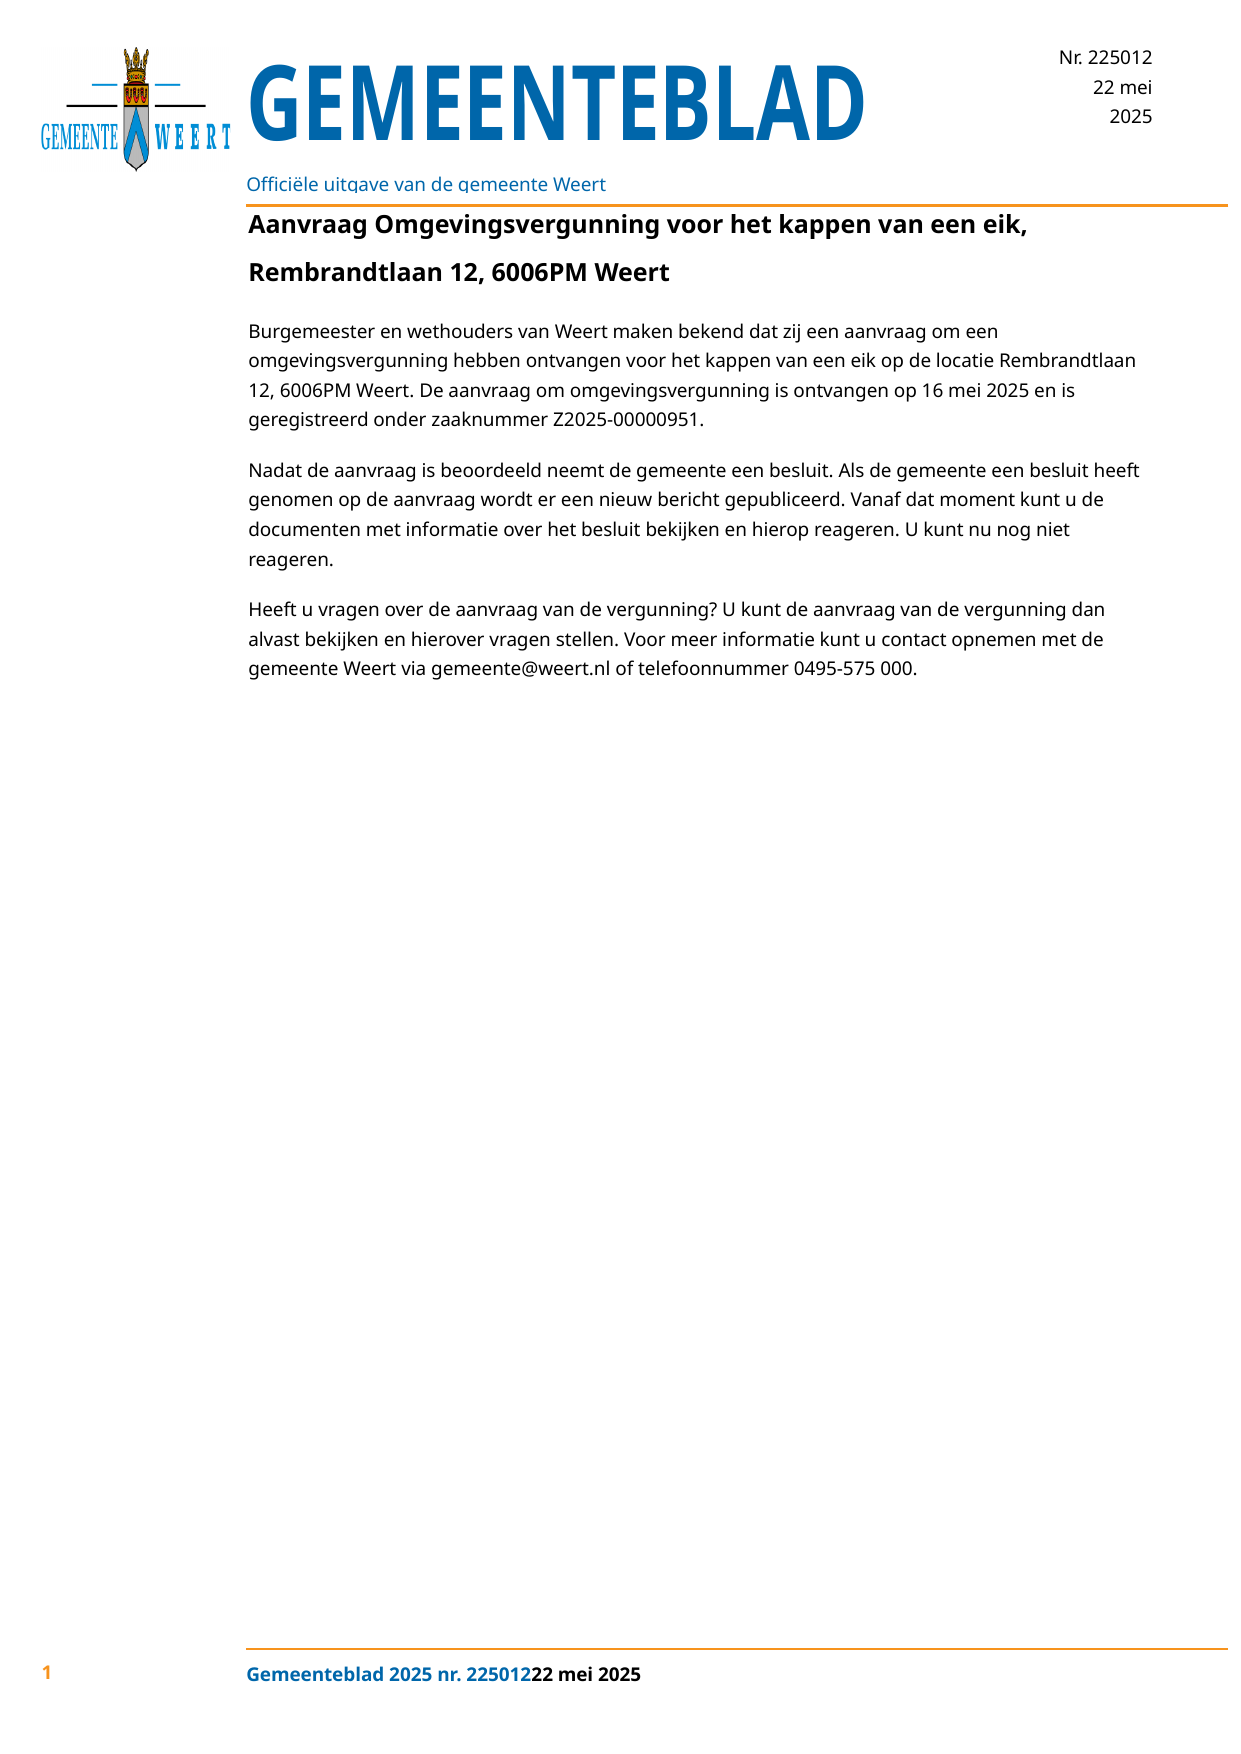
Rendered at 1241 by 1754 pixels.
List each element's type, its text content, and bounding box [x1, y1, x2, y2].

text Heeft u vragen over de aanvraag van de vergunning? U kunt de aanvraag van de vergunning dan alvast bekijken en hierover vragen stellen. Voor meer informatie kunt u contact opnemen met de gemeente Weert via gemeente@weert.nl of telefoonnummer 0495-575 000. [248, 596, 1152, 681]
text Aanvraag Omgevingsvergunning voor het kappen van een eik, Rembrandtlaan 12, 6006PM Weert [248, 207, 1152, 288]
picture [41, 47, 231, 172]
text Burgemeester en wethouders van Weert maken bekend dat zij een aanvraag om een omgevingsvergunning hebben ontvangen voor het kappen van een eik op de locatie Rembrandtlaan 12, 6006PM Weert. De aanvraag om omgevingsvergunning is ontvangen op 16 mei 2025 en is geregistreerd onder zaaknummer Z2025-00000951. [248, 318, 1152, 432]
text Nadat de aanvraag is beoordeeld neemt de gemeente een besluit. Als de gemeente een besluit heeft genomen op de aanvraag wordt er een nieuw bericht gepubliceerd. Vanaf dat moment kunt u de documenten met informatie over het besluit bekijken en hierop reageren. U kunt nu nog niet reageren. [248, 457, 1152, 572]
